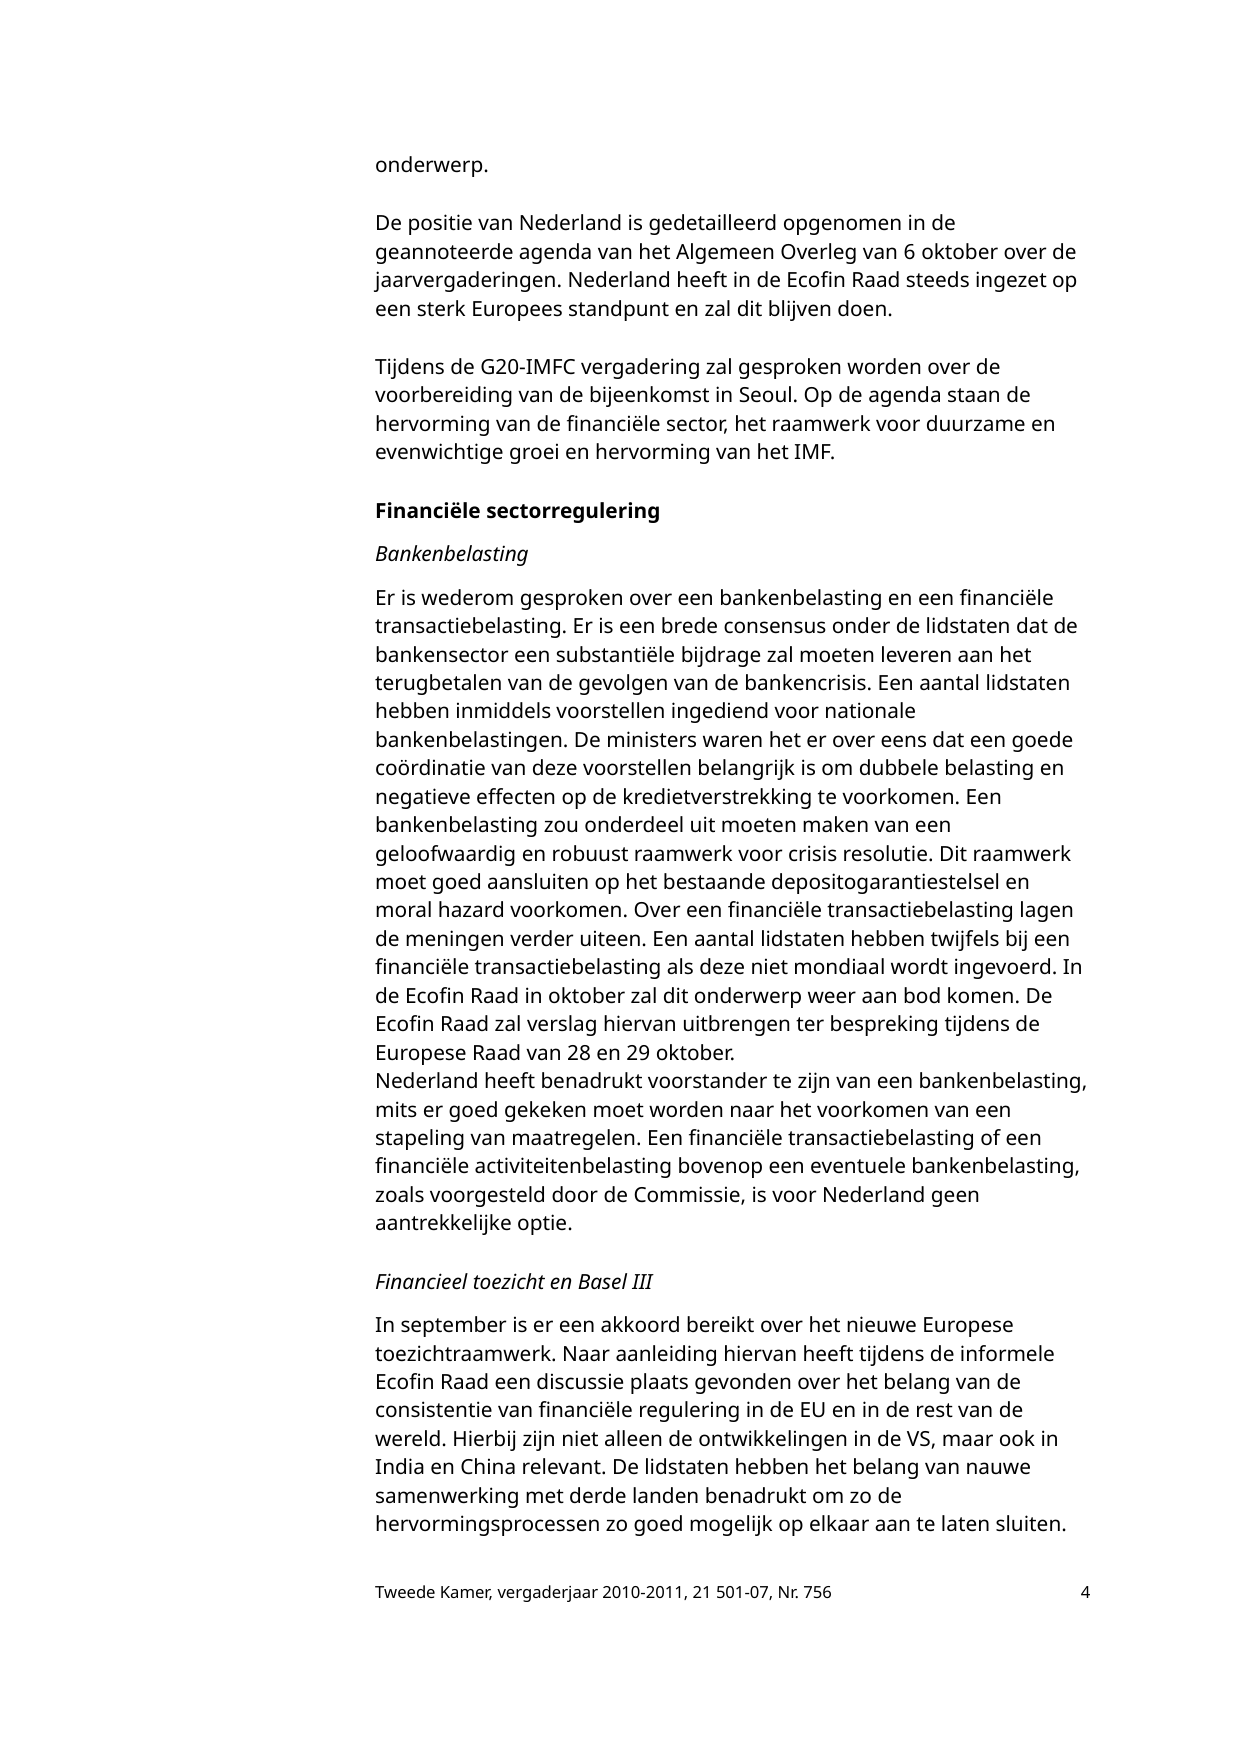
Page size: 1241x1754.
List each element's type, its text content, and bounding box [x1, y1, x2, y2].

text Er is wederom gesproken over een bankenbelasting en een financiële transactiebelasting. Er is een brede consensus onder de lidstaten dat de bankensector een substantiële bijdrage zal moeten leveren aan het terugbetalen van de gevolgen van de bankencrisis. Een aantal lidstaten hebben inmiddels voorstellen ingediend voor nationale bankenbelastingen. De ministers waren het er over eens dat een goede coördinatie van deze voorstellen belangrijk is om dubbele belasting en negatieve effecten op de kredietverstrekking te voorkomen. Een bankenbelasting zou onderdeel uit moeten maken van een geloofwaardig en robuust raamwerk voor crisis resolutie. Dit raamwerk moet goed aansluiten op het bestaande depositogarantiestelsel en moral hazard voorkomen. Over een financiële transactiebelasting lagen de meningen verder uiteen. Een aantal lidstaten hebben twijfels bij een financiële transactiebelasting als deze niet mondiaal wordt ingevoerd. In de Ecofin Raad in oktober zal dit onderwerp weer aan bod komen. De Ecofin Raad zal verslag hiervan uitbrengen ter bespreking tijdens de Europese Raad van 28 en 29 oktober. [375, 583, 1090, 1066]
text Tijdens de G20-IMFC vergadering zal gesproken worden over de voorbereiding van de bijeenkomst in Seoul. Op de agenda staan de hervorming van de financiële sector, het raamwerk voor duurzame en evenwichtige groei en hervorming van het IMF. [375, 352, 1090, 466]
text Financieel toezicht en Basel III [375, 1267, 1090, 1295]
text Bankenbelasting [375, 539, 1090, 568]
text In september is er een akkoord bereikt over het nieuwe Europese toezichtraamwerk. Naar aanleiding hiervan heeft tijdens de informele Ecofin Raad een discussie plaats gevonden over het belang van de consistentie van financiële regulering in de EU en in de rest van de wereld. Hierbij zijn niet alleen de ontwikkelingen in de VS, maar ook in India en China relevant. De lidstaten hebben het belang van nauwe samenwerking met derde landen benadrukt om zo de hervormingsprocessen zo goed mogelijk op elkaar aan te laten sluiten. [375, 1310, 1090, 1538]
text Financiële sectorregulering [375, 496, 1090, 524]
text De positie van Nederland is gedetailleerd opgenomen in de geannoteerde agenda van het Algemeen Overleg van 6 oktober over de jaarvergaderingen. Nederland heeft in de Ecofin Raad steeds ingezet op een sterk Europees standpunt en zal dit blijven doen. [375, 208, 1090, 322]
text onderwerp. [375, 150, 1090, 178]
text Nederland heeft benadrukt voorstander te zijn van een bankenbelasting, mits er goed gekeken moet worden naar het voorkomen van een stapeling van maatregelen. Een financiële transactiebelasting of een financiële activiteitenbelasting bovenop een eventuele bankenbelasting, zoals voorgesteld door de Commissie, is voor Nederland geen aantrekkelijke optie. [375, 1066, 1090, 1237]
